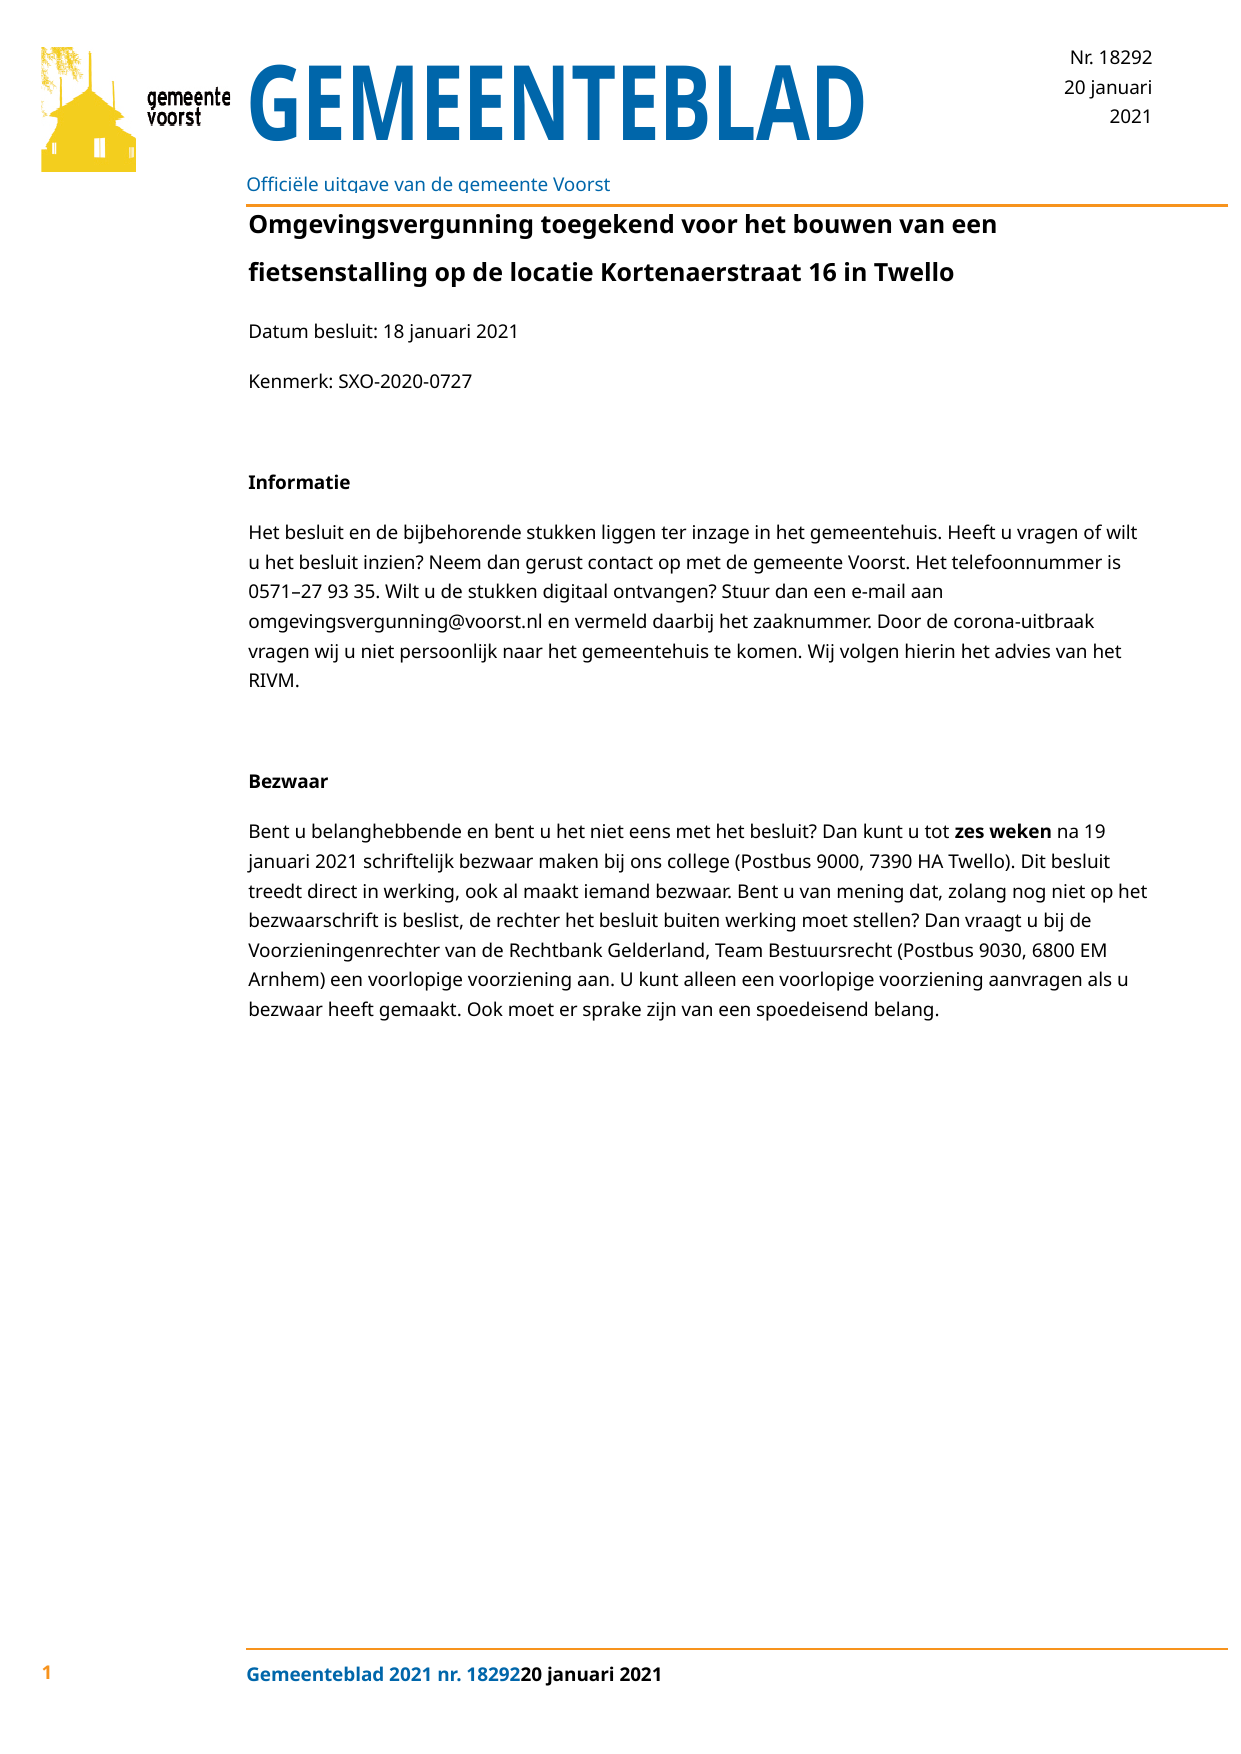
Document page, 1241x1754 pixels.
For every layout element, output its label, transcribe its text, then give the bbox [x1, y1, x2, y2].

text Omgevingsvergunning toegekend voor het bouwen van een fietsenstalling op de locatie Kortenaerstraat 16 in Twello [248, 207, 1152, 288]
text Informatie [248, 469, 1152, 495]
picture [41, 47, 231, 172]
text Bezwaar [248, 768, 1152, 794]
text Bent u belanghebbende en bent u het niet eens met het besluit? Dan kunt u tot zes weken na 19 januari 2021 schriftelijk bezwaar maken bij ons college (Postbus 9000, 7390 HA Twello). Dit besluit treedt direct in werking, ook al maakt iemand bezwaar. Bent u van mening dat, zolang nog niet op het bezwaarschrift is beslist, de rechter het besluit buiten werking moet stellen? Dan vraagt u bij de Voorzieningenrechter van de Rechtbank Gelderland, Team Bestuursrecht (Postbus 9030, 6800 EM Arnhem) een voorlopige voorziening aan. U kunt alleen een voorlopige voorziening aanvragen als u bezwaar heeft gemaakt. Ook moet er sprake zijn van een spoedeisend belang. [248, 819, 1152, 1022]
text Het besluit en de bijbehorende stukken liggen ter inzage in het gemeentehuis. Heeft u vragen of wilt u het besluit inzien? Neem dan gerust contact op met de gemeente Voorst. Het telefoonnummer is 0571–27 93 35. Wilt u de stukken digitaal ontvangen? Stuur dan een e-mail aan omgevingsvergunning@voorst.nl en vermeld daarbij het zaaknummer. Door de corona-uitbraak vragen wij u niet persoonlijk naar het gemeentehuis te komen. Wij volgen hierin het advies van het RIVM. [248, 519, 1152, 693]
text Kenmerk: SXO-2020-0727 [248, 368, 1152, 394]
text Datum besluit: 18 januari 2021 [248, 318, 1152, 344]
